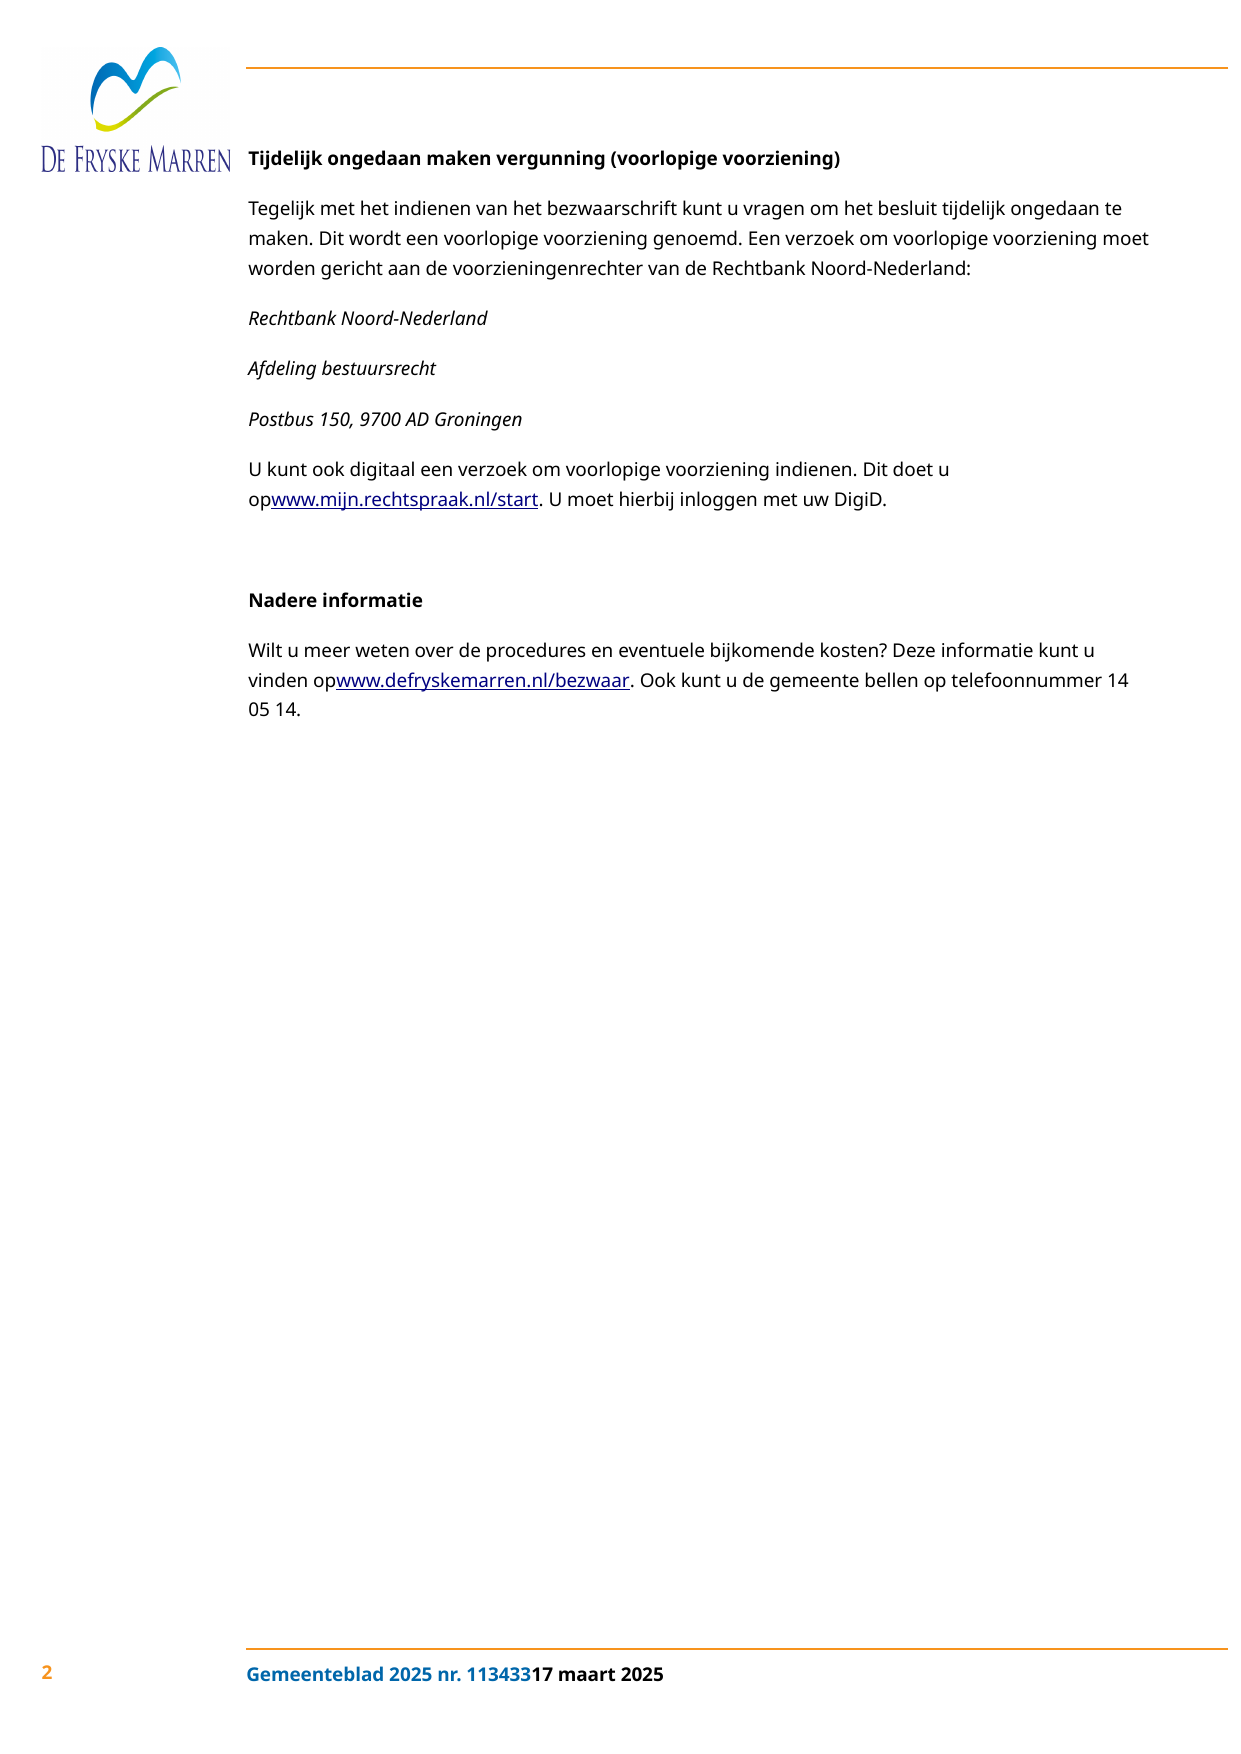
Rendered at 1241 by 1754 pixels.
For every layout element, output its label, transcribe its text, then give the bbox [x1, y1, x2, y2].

text Postbus 150, 9700 AD Groningen [248, 406, 1152, 432]
text Tijdelijk ongedaan maken vergunning (voorlopige voorziening) [248, 145, 1152, 171]
text Wilt u meer weten over de procedures en eventuele bijkomende kosten? Deze informatie kunt u vinden opwww.defryskemarren.nl/bezwaar. Ook kunt u de gemeente bellen op telefoonnummer 14 05 14. [248, 637, 1152, 722]
text Afdeling bestuursrecht [248, 356, 1152, 381]
text U kunt ook digitaal een verzoek om voorlopige voorziening indienen. Dit doet u opwww.mijn.rechtspraak.nl/start. U moet hierbij inloggen met uw DigiD. [248, 456, 1152, 512]
text Rechtbank Noord-Nederland [248, 305, 1152, 331]
text Tegelijk met het indienen van het bezwaarschrift kunt u vragen om het besluit tijdelijk ongedaan te maken. Dit wordt een voorlopige voorziening genoemd. Een verzoek om voorlopige voorziening moet worden gericht aan de voorzieningenrechter van de Rechtbank Noord-Nederland: [248, 196, 1152, 281]
text Nadere informatie [248, 587, 1152, 613]
picture [41, 47, 231, 172]
